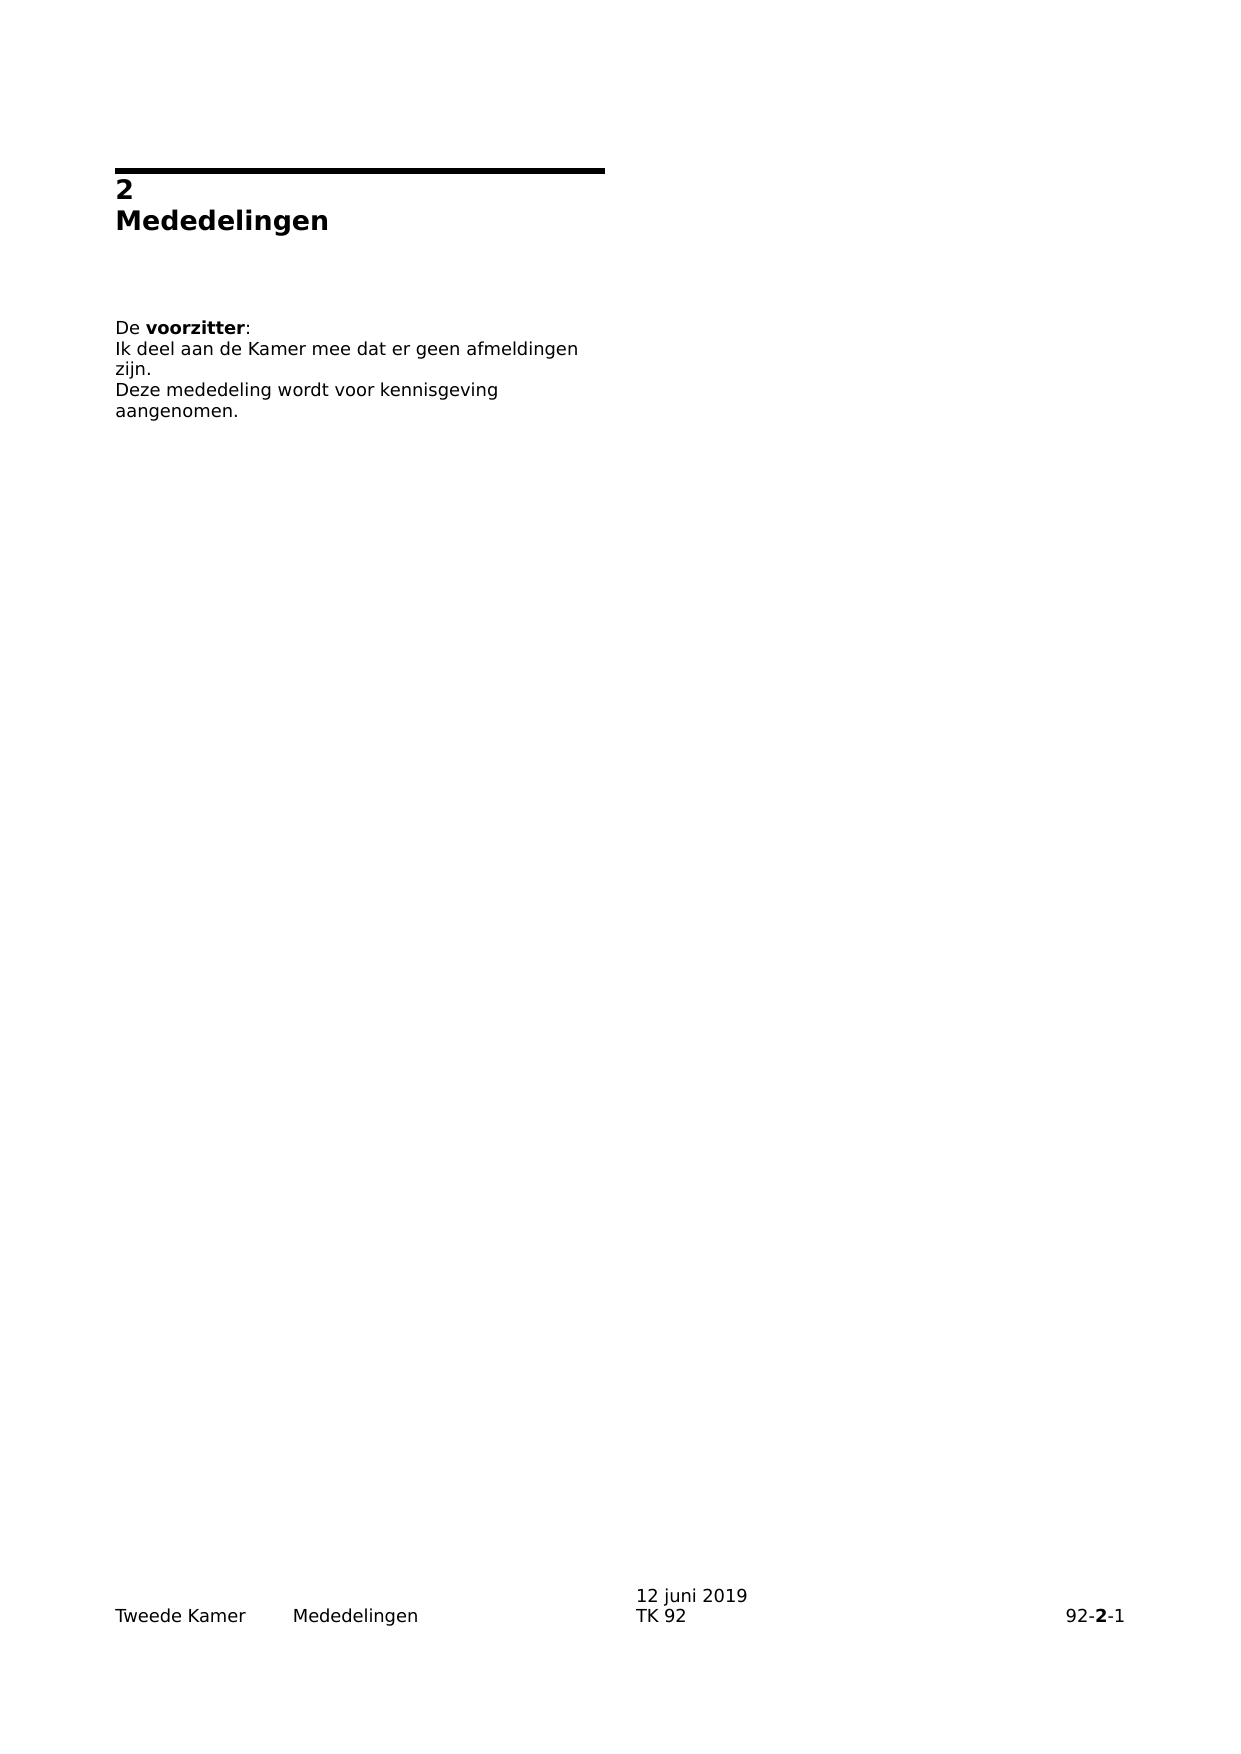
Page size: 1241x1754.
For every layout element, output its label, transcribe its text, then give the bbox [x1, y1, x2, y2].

text Deze mededeling wordt voor kennisgeving aangenomen. [115, 380, 605, 422]
text De voorzitter: [115, 318, 605, 338]
title 2 Mededelingen [115, 174, 605, 237]
text Ik deel aan de Kamer mee dat er geen afmeldingen zijn. [115, 338, 605, 380]
